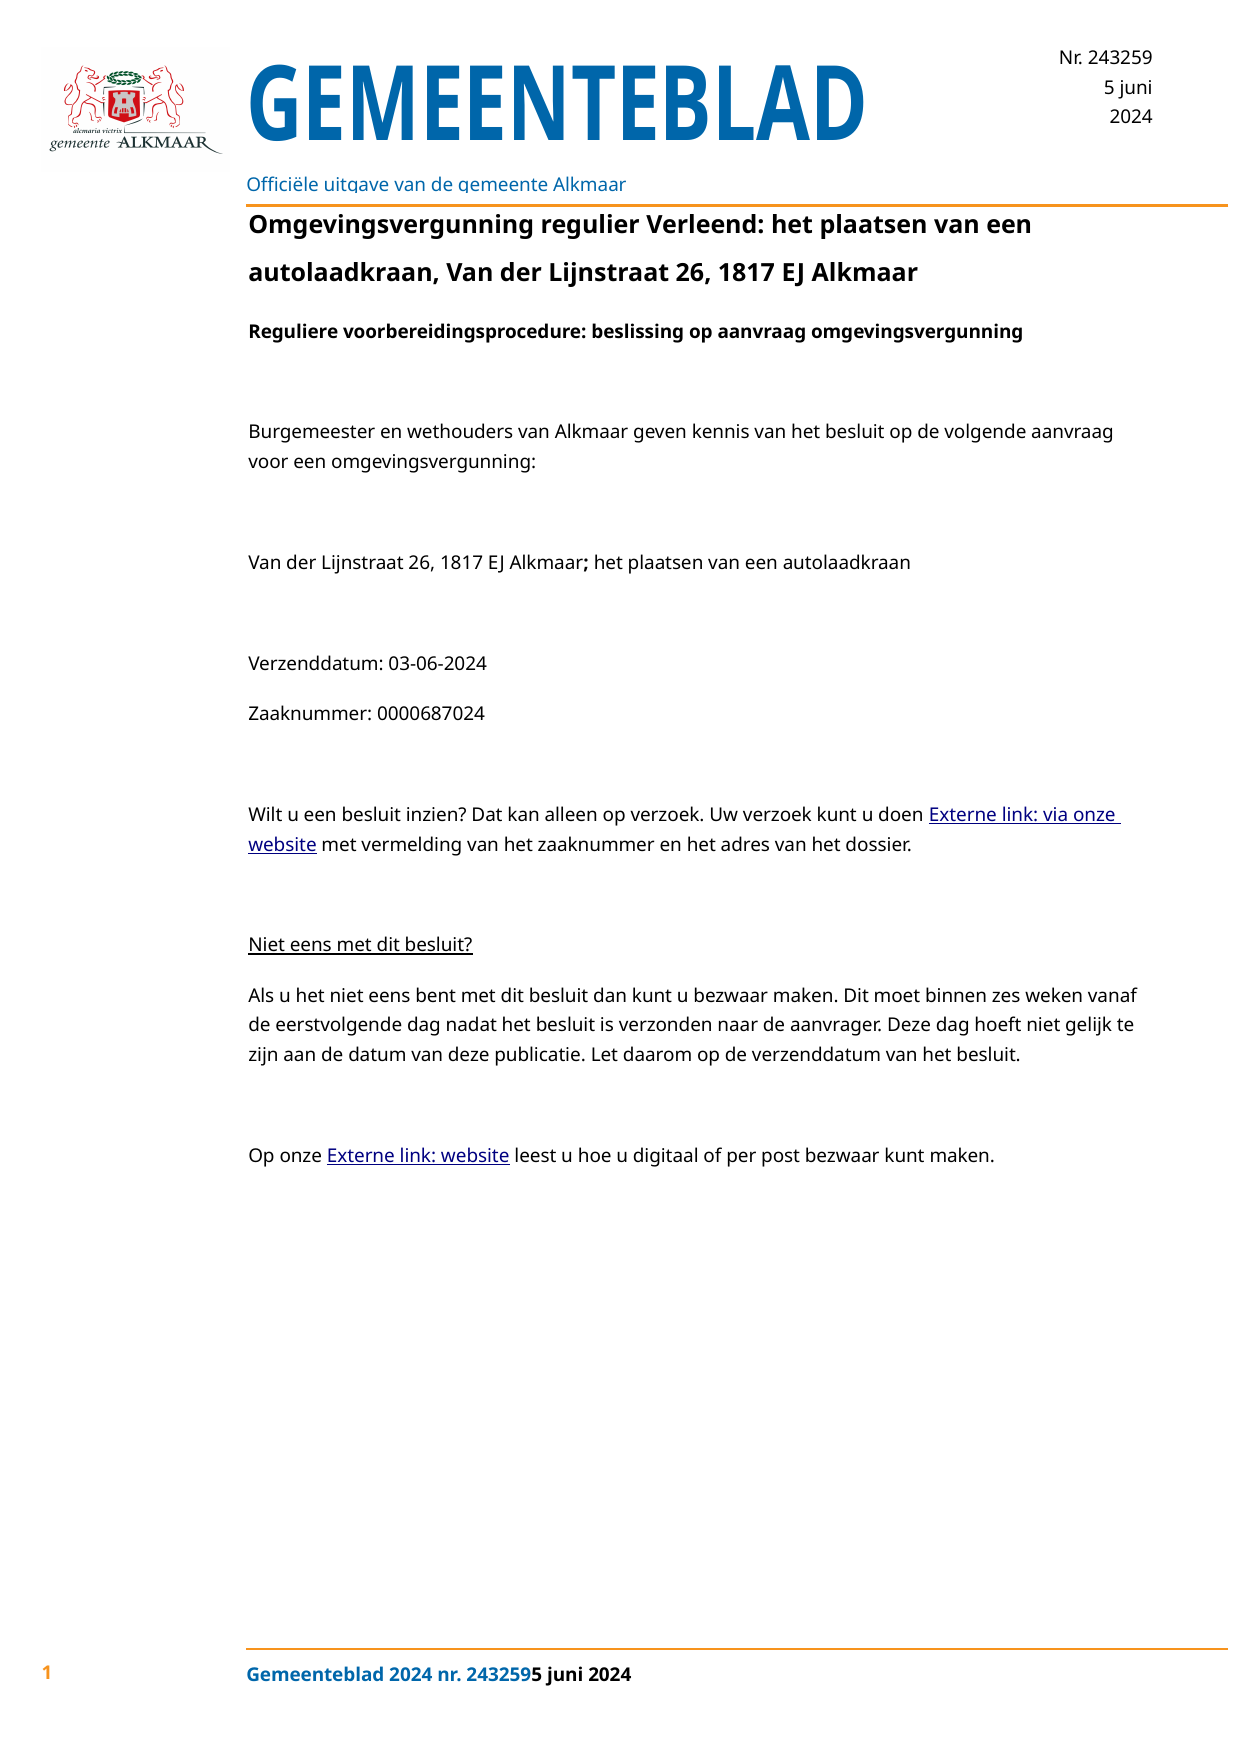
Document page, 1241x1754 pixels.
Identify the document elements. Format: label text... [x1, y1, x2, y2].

text Niet eens met dit besluit? [248, 932, 1152, 957]
picture [41, 47, 231, 172]
text Omgevingsvergunning regulier Verleend: het plaatsen van een autolaadkraan, Van der Lijnstraat 26, 1817 EJ Alkmaar [248, 207, 1152, 288]
text Burgemeester en wethouders van Alkmaar geven kennis van het besluit op de volgende aanvraag voor een omgevingsvergunning: [248, 419, 1152, 474]
text Verzenddatum: 03-06-2024 [248, 650, 1152, 676]
text Van der Lijnstraat 26, 1817 EJ Alkmaar; het plaatsen van een autolaadkraan [248, 549, 1152, 575]
text Zaaknummer: 0000687024 [248, 700, 1152, 726]
text Reguliere voorbereidingsprocedure: beslissing op aanvraag omgevingsvergunning [248, 318, 1152, 344]
text Als u het niet eens bent met dit besluit dan kunt u bezwaar maken. Dit moet binnen zes weken vanaf de eerstvolgende dag nadat het besluit is verzonden naar de aanvrager. Deze dag hoeft niet gelijk te zijn aan de datum van deze publicatie. Let daarom op de verzenddatum van het besluit. [248, 982, 1152, 1067]
text Op onze Externe link: website leest u hoe u digitaal of per post bezwaar kunt maken. [248, 1142, 1152, 1168]
text Wilt u een besluit inzien? Dat kan alleen op verzoek. Uw verzoek kunt u doen Externe link: via onze website met vermelding van het zaaknummer en het adres van het dossier. [248, 801, 1152, 857]
